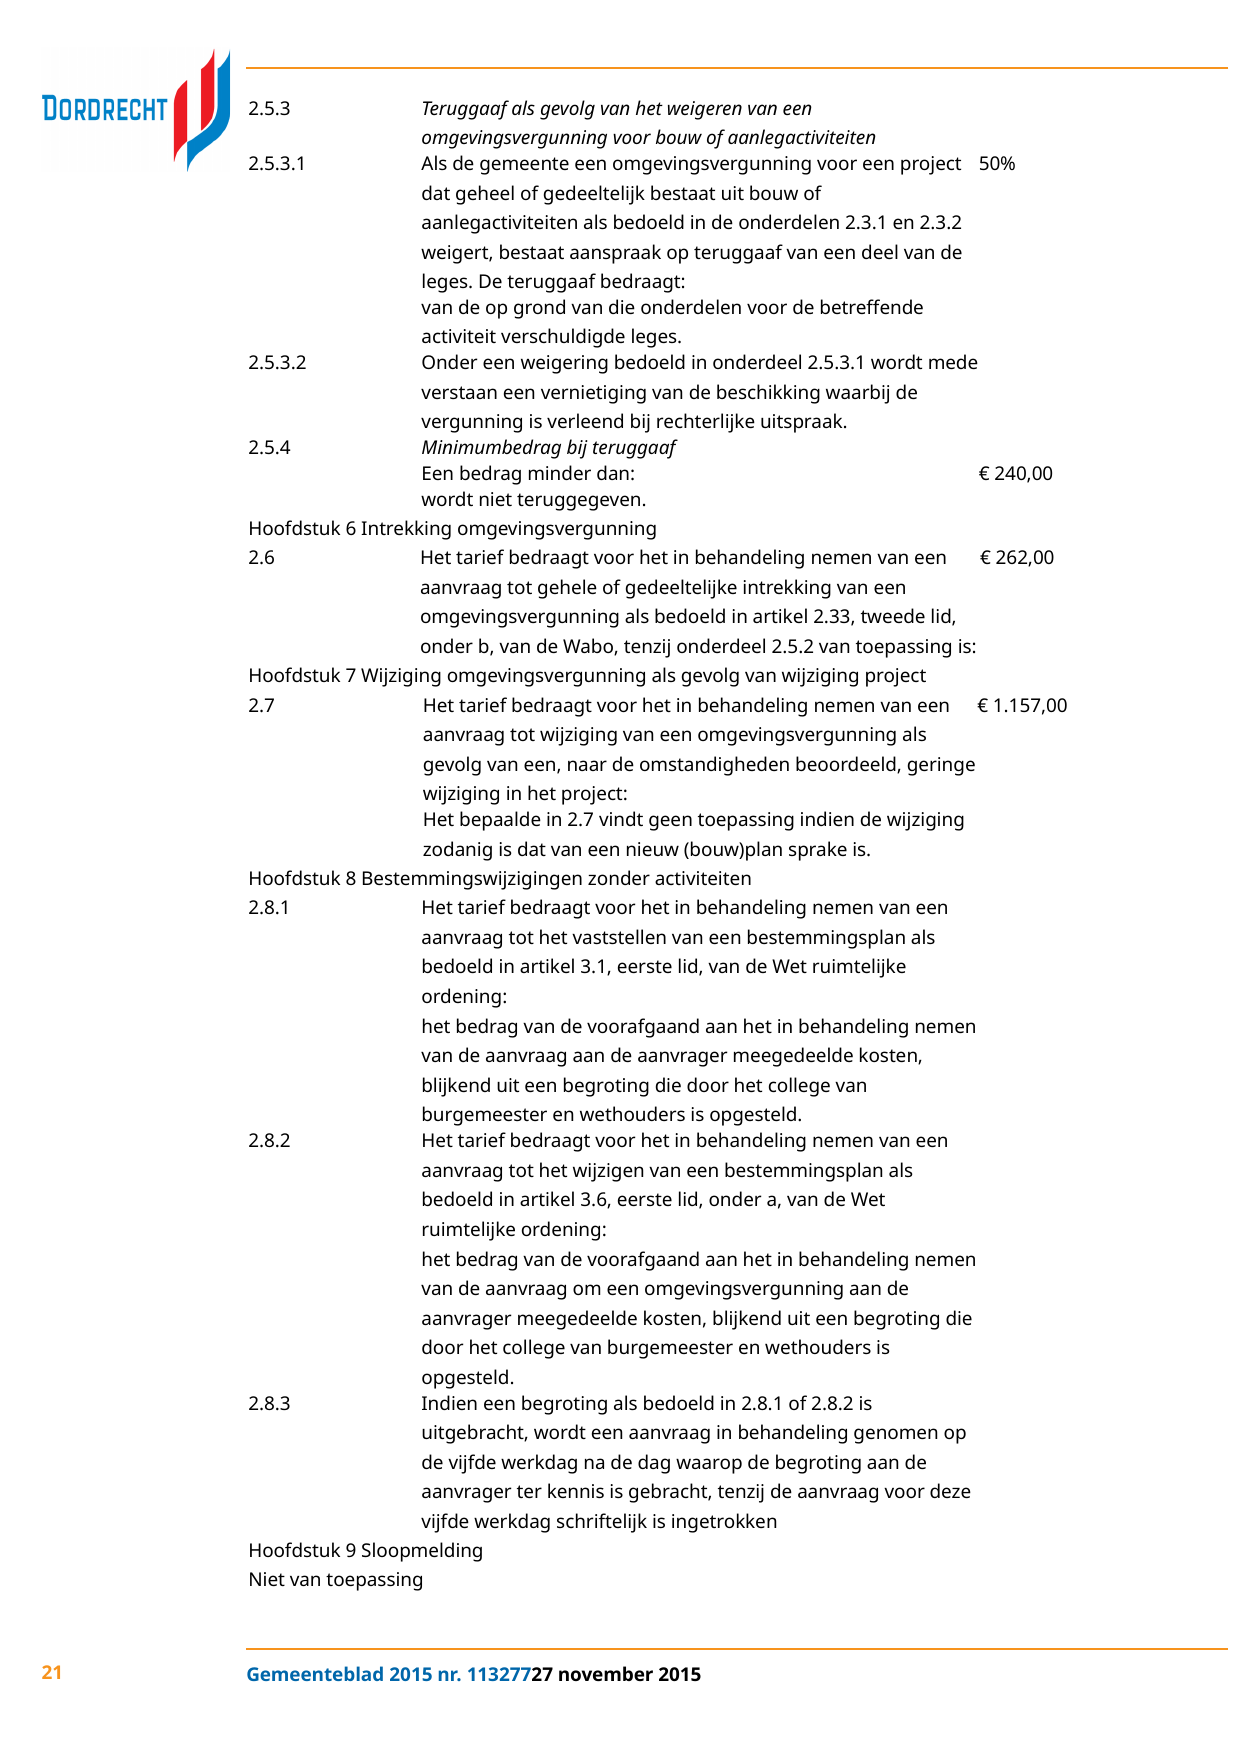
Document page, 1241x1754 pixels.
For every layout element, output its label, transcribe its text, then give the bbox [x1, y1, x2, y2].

table_cell 2.8.3 [248, 1390, 421, 1534]
text Niet van toepassing [248, 1567, 1152, 1592]
table_cell [979, 486, 1152, 512]
table_cell [979, 95, 1152, 150]
table_cell Het tarief bedraagt voor het in behandeling nemen van een aanvraag tot het wijzigen van een bestemmingsplan als bedoeld in artikel 3.6, eerste lid, onder a, van de Wet ruimtelijke ordening: het bedrag van de voorafgaand aan het in behandeling nemen van de aanvraag om een omgevingsvergunning aan de aanvrager meegedeelde kosten, blijkend uit een begroting die door het college van burgemeester en wethouders is opgesteld. [421, 1128, 978, 1390]
table_cell Een bedrag minder dan: [421, 460, 978, 486]
table_header Het tarief bedraagt voor het in behandeling nemen van een aanvraag tot wijziging van een omgevingsvergunning als gevolg van een, naar de omstandigheden beoordeeld, geringe wijziging in het project: [423, 692, 977, 806]
picture [41, 47, 231, 172]
table_cell [979, 1390, 1152, 1534]
table_cell 2.5.3.1 [248, 150, 421, 294]
table_cell 2.5.3.2 [248, 350, 421, 434]
table_cell 50% [979, 150, 1152, 294]
table_cell 2.5.3 [248, 95, 421, 150]
table_cell [979, 350, 1152, 434]
text Hoofdstuk 8 Bestemmingswijzigingen zonder activiteiten [248, 865, 1152, 891]
table_cell [979, 434, 1152, 460]
table_cell [979, 294, 1152, 349]
text Hoofdstuk 7 Wijziging omgevingsvergunning als gevolg van wijziging project [248, 662, 1152, 688]
table_cell 2.5.4 [248, 434, 421, 460]
text Hoofdstuk 6 Intrekking omgevingsvergunning [248, 515, 1152, 541]
table_cell [248, 486, 421, 512]
table_cell Teruggaaf als gevolg van het weigeren van een omgevingsvergunning voor bouw of aanlegactiviteiten [421, 95, 978, 150]
table_cell [979, 1128, 1152, 1390]
table_cell van de op grond van die onderdelen voor de betreffende activiteit verschuldigde leges. [421, 294, 978, 349]
table_header € 262,00 [980, 545, 1152, 659]
table_header Het tarief bedraagt voor het in behandeling nemen van een aanvraag tot het vaststellen van een bestemmingsplan als bedoeld in artikel 3.1, eerste lid, van de Wet ruimtelijke ordening: het bedrag van de voorafgaand aan het in behandeling nemen van de aanvraag aan de aanvrager meegedeelde kosten, blijkend uit een begroting die door het college van burgemeester en wethouders is opgesteld. [421, 895, 978, 1127]
table_cell Onder een weigering bedoeld in onderdeel 2.5.3.1 wordt mede verstaan een vernietiging van de beschikking waarbij de vergunning is verleend bij rechterlijke uitspraak. [421, 350, 978, 434]
table_cell [248, 294, 421, 349]
table_cell € 240,00 [979, 460, 1152, 486]
text Hoofdstuk 9 Sloopmelding [248, 1537, 1152, 1563]
table_cell Het bepaalde in 2.7 vindt geen toepassing indien de wijziging zodanig is dat van een nieuw (bouw)plan sprake is. [423, 806, 977, 862]
table_cell 2.8.2 [248, 1128, 421, 1390]
table_header € 1.157,00 [977, 692, 1152, 806]
table_cell [977, 806, 1152, 862]
table_header 2.6 [248, 545, 420, 659]
table_header Het tarief bedraagt voor het in behandeling nemen van een aanvraag tot gehele of gedeeltelijke intrekking van een omgevingsvergunning als bedoeld in artikel 2.33, tweede lid, onder b, van de Wabo, tenzij onderdeel 2.5.2 van toepassing is: [420, 545, 980, 659]
table_header 2.7 [248, 692, 423, 806]
table_cell Als de gemeente een omgevingsvergunning voor een project dat geheel of gedeeltelijk bestaat uit bouw of aanlegactiviteiten als bedoeld in de onderdelen 2.3.1 en 2.3.2 weigert, bestaat aanspraak op teruggaaf van een deel van de leges. De teruggaaf bedraagt: [421, 150, 978, 294]
table_cell Minimumbedrag bij teruggaaf [421, 434, 978, 460]
table_header 2.8.1 [248, 895, 421, 1127]
table_header [979, 895, 1152, 1127]
table_cell [248, 806, 423, 862]
table_cell wordt niet teruggegeven. [421, 486, 978, 512]
table_cell [248, 460, 421, 486]
table_cell Indien een begroting als bedoeld in 2.8.1 of 2.8.2 is uitgebracht, wordt een aanvraag in behandeling genomen op de vijfde werkdag na de dag waarop de begroting aan de aanvrager ter kennis is gebracht, tenzij de aanvraag voor deze vijfde werkdag schriftelijk is ingetrokken [421, 1390, 978, 1534]
